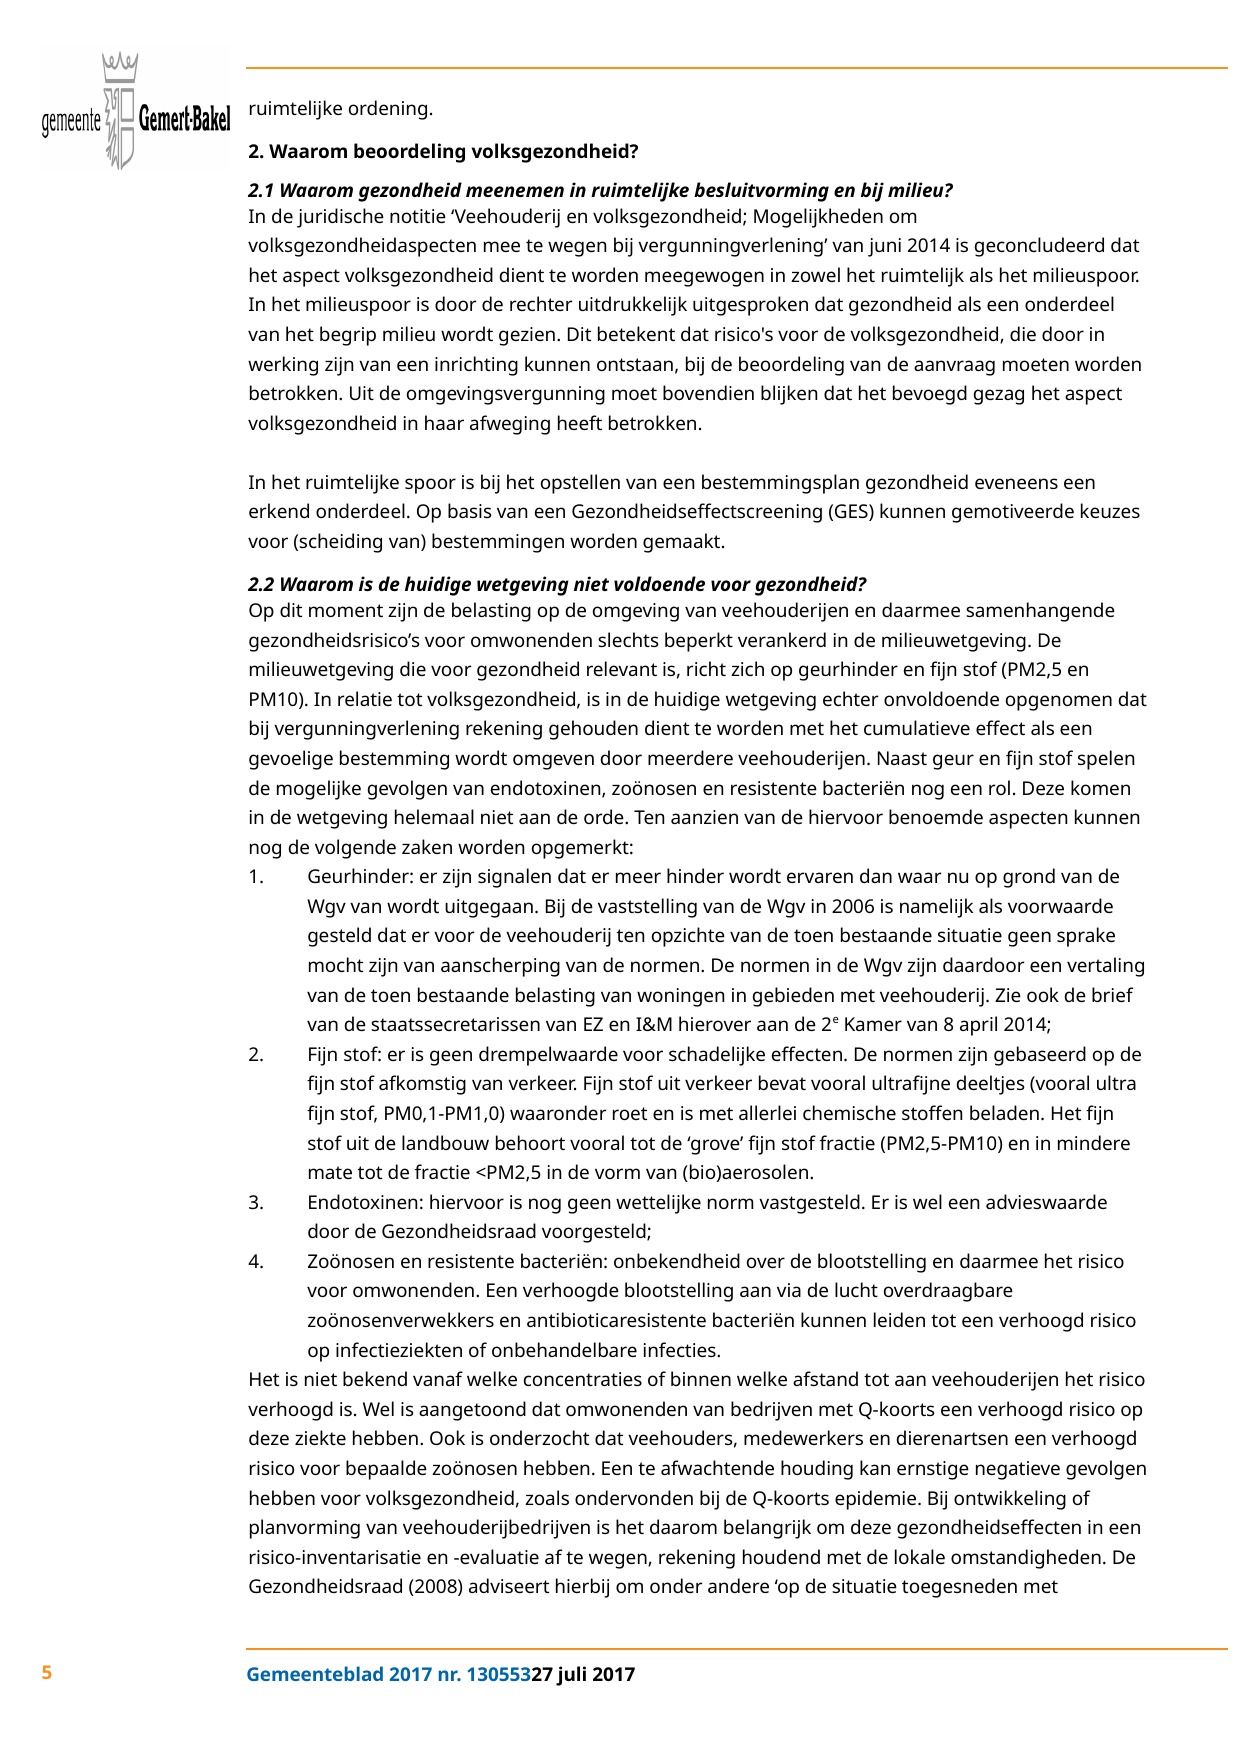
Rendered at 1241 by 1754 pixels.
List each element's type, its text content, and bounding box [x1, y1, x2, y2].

text In de juridische notitie ‘Veehouderij en volksgezondheid; Mogelijkheden om volksgezondheidaspecten mee te wegen bij vergunningverlening’ van juni 2014 is geconcludeerd dat het aspect volksgezondheid dient te worden meegewogen in zowel het ruimtelijk als het milieuspoor. In het milieuspoor is door de rechter uitdrukkelijk uitgesproken dat gezondheid als een onderdeel van het begrip milieu wordt gezien. Dit betekent dat risico's voor de volksgezondheid, die door in werking zijn van een inrichting kunnen ontstaan, bij de beoordeling van de aanvraag moeten worden betrokken. Uit de omgevingsvergunning moet bovendien blijken dat het bevoegd gezag het aspect volksgezondheid in haar afweging heeft betrokken. [248, 203, 1152, 436]
text Het is niet bekend vanaf welke concentraties of binnen welke afstand tot aan veehouderijen het risico verhoogd is. Wel is aangetoond dat omwonenden van bedrijven met Q-koorts een verhoogd risico op deze ziekte hebben. Ook is onderzocht dat veehouders, medewerkers en dierenartsen een verhoogd risico voor bepaalde zoönosen hebben. Een te afwachtende houding kan ernstige negatieve gevolgen hebben voor volksgezondheid, zoals ondervonden bij de Q-koorts epidemie. Bij ontwikkeling of planvorming van veehouderijbedrijven is het daarom belangrijk om deze gezondheidseffecten in een risico-inventarisatie en -evaluatie af te wegen, rekening houdend met de lokale omstandigheden. De Gezondheidsraad (2008) adviseert hierbij om onder andere ‘op de situatie toegesneden met [248, 1366, 1152, 1599]
text In het ruimtelijke spoor is bij het opstellen van een bestemmingsplan gezondheid eveneens een erkend onderdeel. Op basis van een Gezondheidseffectscreening (GES) kunnen gemotiveerde keuzes voor (scheiding van) bestemmingen worden gemaakt. [248, 469, 1152, 554]
text 2. Waarom beoordeling volksgezondheid? [248, 138, 1152, 164]
text ruimtelijke ordening. [248, 95, 1152, 121]
list Geurhinder: er zijn signalen dat er meer hinder wordt ervaren dan waar nu op grond van de Wgv van wordt uitgegaan. Bij de vaststelling van de Wgv in 2006 is namelijk als voorwaarde gesteld dat er voor de veehouderij ten opzichte van de toen bestaande situatie geen sprake mocht zijn van aanscherping van de normen. De normen in de Wgv zijn daardoor een vertaling van de toen bestaande belasting van woningen in gebieden met veehouderij. Zie ook de brief van de staatssecretarissen van EZ en I&M hierover aan de 2e Kamer van 8 april 2014; [248, 863, 1152, 1037]
list Fijn stof: er is geen drempelwaarde voor schadelijke effecten. De normen zijn gebaseerd op de fijn stof afkomstig van verkeer. Fijn stof uit verkeer bevat vooral ultrafijne deeltjes (vooral ultra fijn stof, PM0,1-PM1,0) waaronder roet en is met allerlei chemische stoffen beladen. Het fijn stof uit de landbouw behoort vooral tot de ‘grove’ fijn stof fractie (PM2,5-PM10) en in mindere mate tot de fractie <PM2,5 in de vorm van (bio)aerosolen. [248, 1041, 1152, 1185]
text Op dit moment zijn de belasting op de omgeving van veehouderijen en daarmee samenhangende gezondheidsrisico’s voor omwonenden slechts beperkt verankerd in de milieuwetgeving. De milieuwetgeving die voor gezondheid relevant is, richt zich op geurhinder en fijn stof (PM2,5 en PM10). In relatie tot volksgezondheid, is in de huidige wetgeving echter onvoldoende opgenomen dat bij vergunningverlening rekening gehouden dient te worden met het cumulatieve effect als een gevoelige bestemming wordt omgeven door meerdere veehouderijen. Naast geur en fijn stof spelen de mogelijke gevolgen van endotoxinen, zoönosen en resistente bacteriën nog een rol. Deze komen in de wetgeving helemaal niet aan de orde. Ten aanzien van de hiervoor benoemde aspecten kunnen nog de volgende zaken worden opgemerkt: [248, 597, 1152, 859]
text 2.1 Waarom gezondheid meenemen in ruimtelijke besluitvorming en bij milieu? [248, 177, 1152, 203]
list Zoönosen en resistente bacteriën: onbekendheid over de blootstelling en daarmee het risico voor omwonenden. Een verhoogde blootstelling aan via de lucht overdraagbare zoönosenverwekkers en antibioticaresistente bacteriën kunnen leiden tot een verhoogd risico op infectieziekten of onbehandelbare infecties. [248, 1248, 1152, 1362]
text 2.2 Waarom is de huidige wetgeving niet voldoende voor gezondheid? [248, 571, 1152, 597]
list Endotoxinen: hiervoor is nog geen wettelijke norm vastgesteld. Er is wel een advieswaarde door de Gezondheidsraad voorgesteld; [248, 1189, 1152, 1244]
picture [41, 47, 231, 172]
